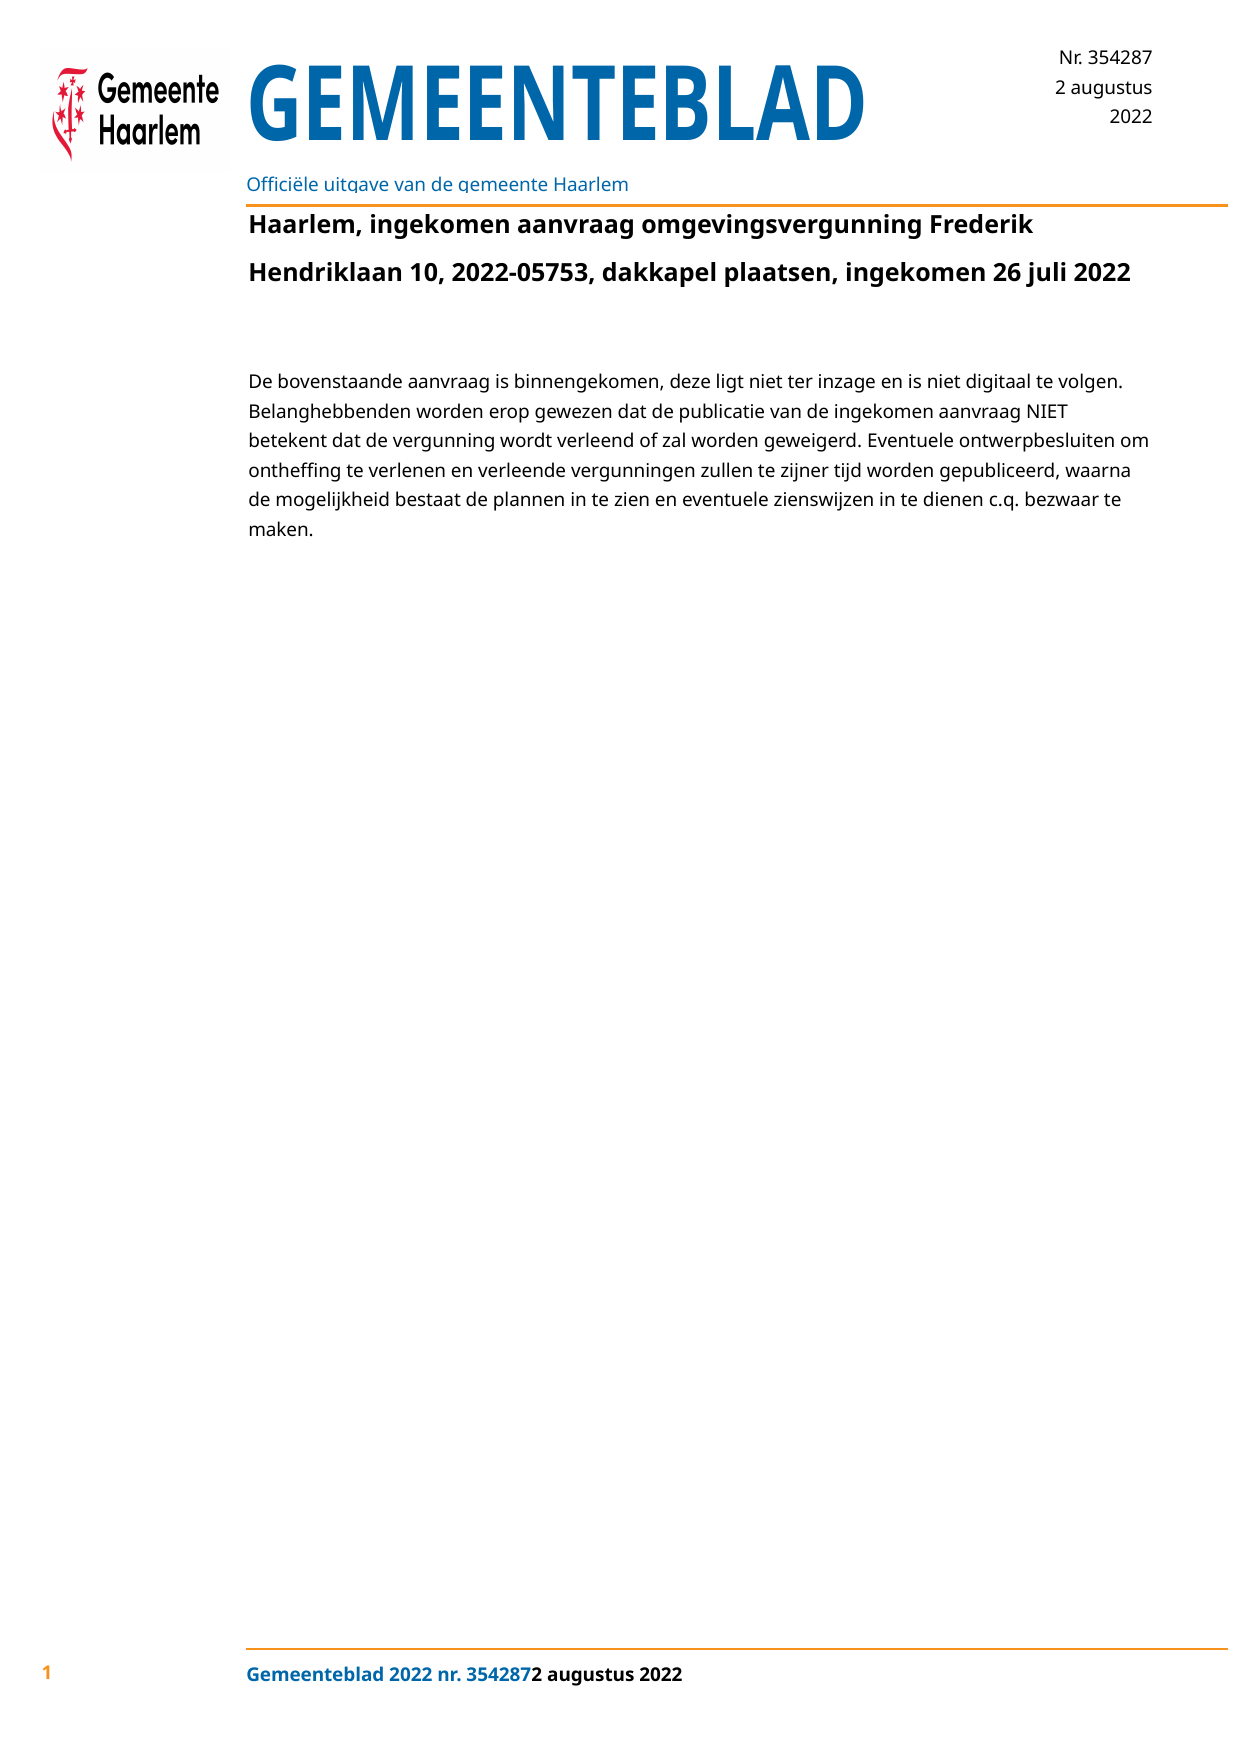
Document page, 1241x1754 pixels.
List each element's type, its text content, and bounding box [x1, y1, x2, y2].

picture [41, 47, 231, 172]
text De bovenstaande aanvraag is binnengekomen, deze ligt niet ter inzage en is niet digitaal te volgen. Belanghebbenden worden erop gewezen dat de publicatie van de ingekomen aanvraag NIET betekent dat de vergunning wordt verleend of zal worden geweigerd. Eventuele ontwerpbesluiten om ontheffing te verlenen en verleende vergunningen zullen te zijner tijd worden gepubliceerd, waarna de mogelijkheid bestaat de plannen in te zien en eventuele zienswijzen in te dienen c.q. bezwaar te maken. [248, 368, 1152, 542]
text Haarlem, ingekomen aanvraag omgevingsvergunning Frederik Hendriklaan 10, 2022-05753, dakkapel plaatsen, ingekomen 26 juli 2022 [248, 207, 1152, 288]
